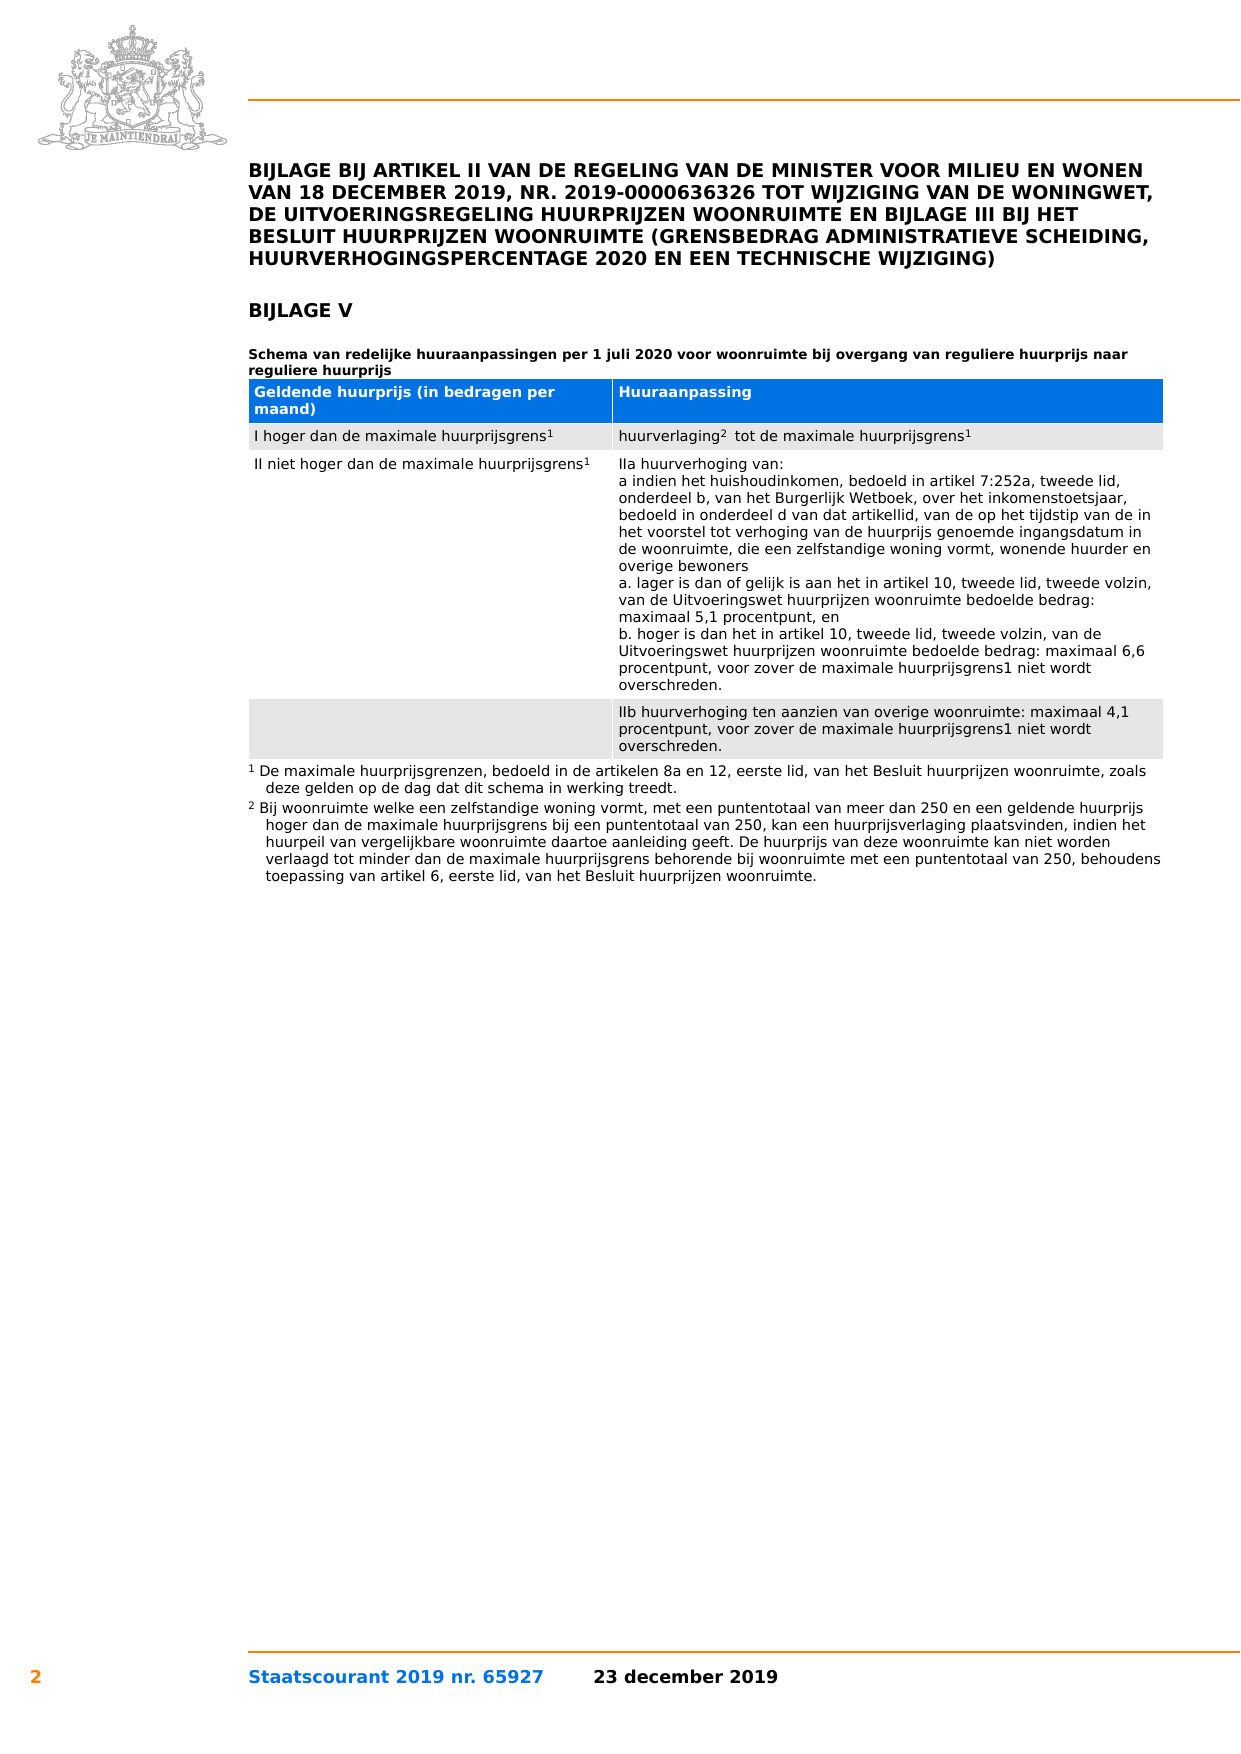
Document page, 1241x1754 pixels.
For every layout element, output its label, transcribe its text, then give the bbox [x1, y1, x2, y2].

table_cell II niet hoger dan de maximale huurprijsgrens1 [249, 451, 612, 698]
table_cell Geldende huurprijs (in bedragen per maand) [249, 379, 612, 423]
table_cell huurverlaging2 tot de maximale huurprijsgrens1 [613, 424, 1163, 450]
table_header Schema van redelijke huuraanpassingen per 1 juli 2020 voor woonruimte bij overgang van reguliere huurprijs naar reguliere huurprijs [248, 347, 1163, 378]
table_cell IIa huurverhoging van: a indien het huishoudinkomen, bedoeld in artikel 7:252a, tweede lid, onderdeel b, van het Burgerlijk Wetboek, over het inkomenstoetsjaar, bedoeld in onderdeel d van dat artikellid, van de op het tijdstip van de in het voorstel tot verhoging van de huurprijs genoemde ingangsdatum in de woonruimte, die een zelfstandige woning vormt, wonende huurder en overige bewoners a. lager is dan of gelijk is aan het in artikel 10, tweede lid, tweede volzin, van de Uitvoeringswet huurprijzen woonruimte bedoelde bedrag: maximaal 5,1 procentpunt, en b. hoger is dan het in artikel 10, tweede lid, tweede volzin, van de Uitvoeringswet huurprijzen woonruimte bedoelde bedrag: maximaal 6,6 procentpunt, voor zover de maximale huurprijsgrens1 niet wordt overschreden. [613, 451, 1163, 698]
table_cell I hoger dan de maximale huurprijsgrens1 [249, 424, 612, 450]
table_cell Huuraanpassing [613, 379, 1163, 423]
picture [38, 25, 227, 150]
subtitle BIJLAGE BIJ ARTIKEL II VAN DE REGELING VAN DE MINISTER VOOR MILIEU EN WONEN VAN 18 DECEMBER 2019, NR. 2019-0000636326 TOT WIJZIGING VAN DE WONINGWET, DE UITVOERINGSREGELING HUURPRIJZEN WOONRUIMTE EN BIJLAGE III BIJ HET BESLUIT HUURPRIJZEN WOONRUIMTE (GRENSBEDRAG ADMINISTRATIEVE SCHEIDING, HUURVERHOGINGSPERCENTAGE 2020 EN EEN TECHNISCHE WIJZIGING) [248, 160, 1163, 270]
table_cell IIb huurverhoging ten aanzien van overige woonruimte: maximaal 4,1 procentpunt, voor zover de maximale huurprijsgrens1 niet wordt overschreden. [613, 699, 1163, 759]
table_cell [249, 699, 612, 759]
subtitle BIJLAGE V [248, 300, 1163, 322]
table_cell 1 De maximale huurprijsgrenzen, bedoeld in de artikelen 8a en 12, eerste lid, van het Besluit huurprijzen woonruimte, zoals deze gelden op de dag dat dit schema in werking treedt. 2 Bij woonruimte welke een zelfstandige woning vormt, met een puntentotaal van meer dan 250 en een geldende huurprijs hoger dan de maximale huurprijsgrens bij een puntentotaal van 250, kan een huurprijsverlaging plaatsvinden, indien het huurpeil van vergelijkbare woonruimte daartoe aanleiding geeft. De huurprijs van deze woonruimte kan niet worden verlaagd tot minder dan de maximale huurprijsgrens behorende bij woonruimte met een puntentotaal van 250, behoudens toepassing van artikel 6, eerste lid, van het Besluit huurprijzen woonruimte. [248, 761, 1163, 884]
